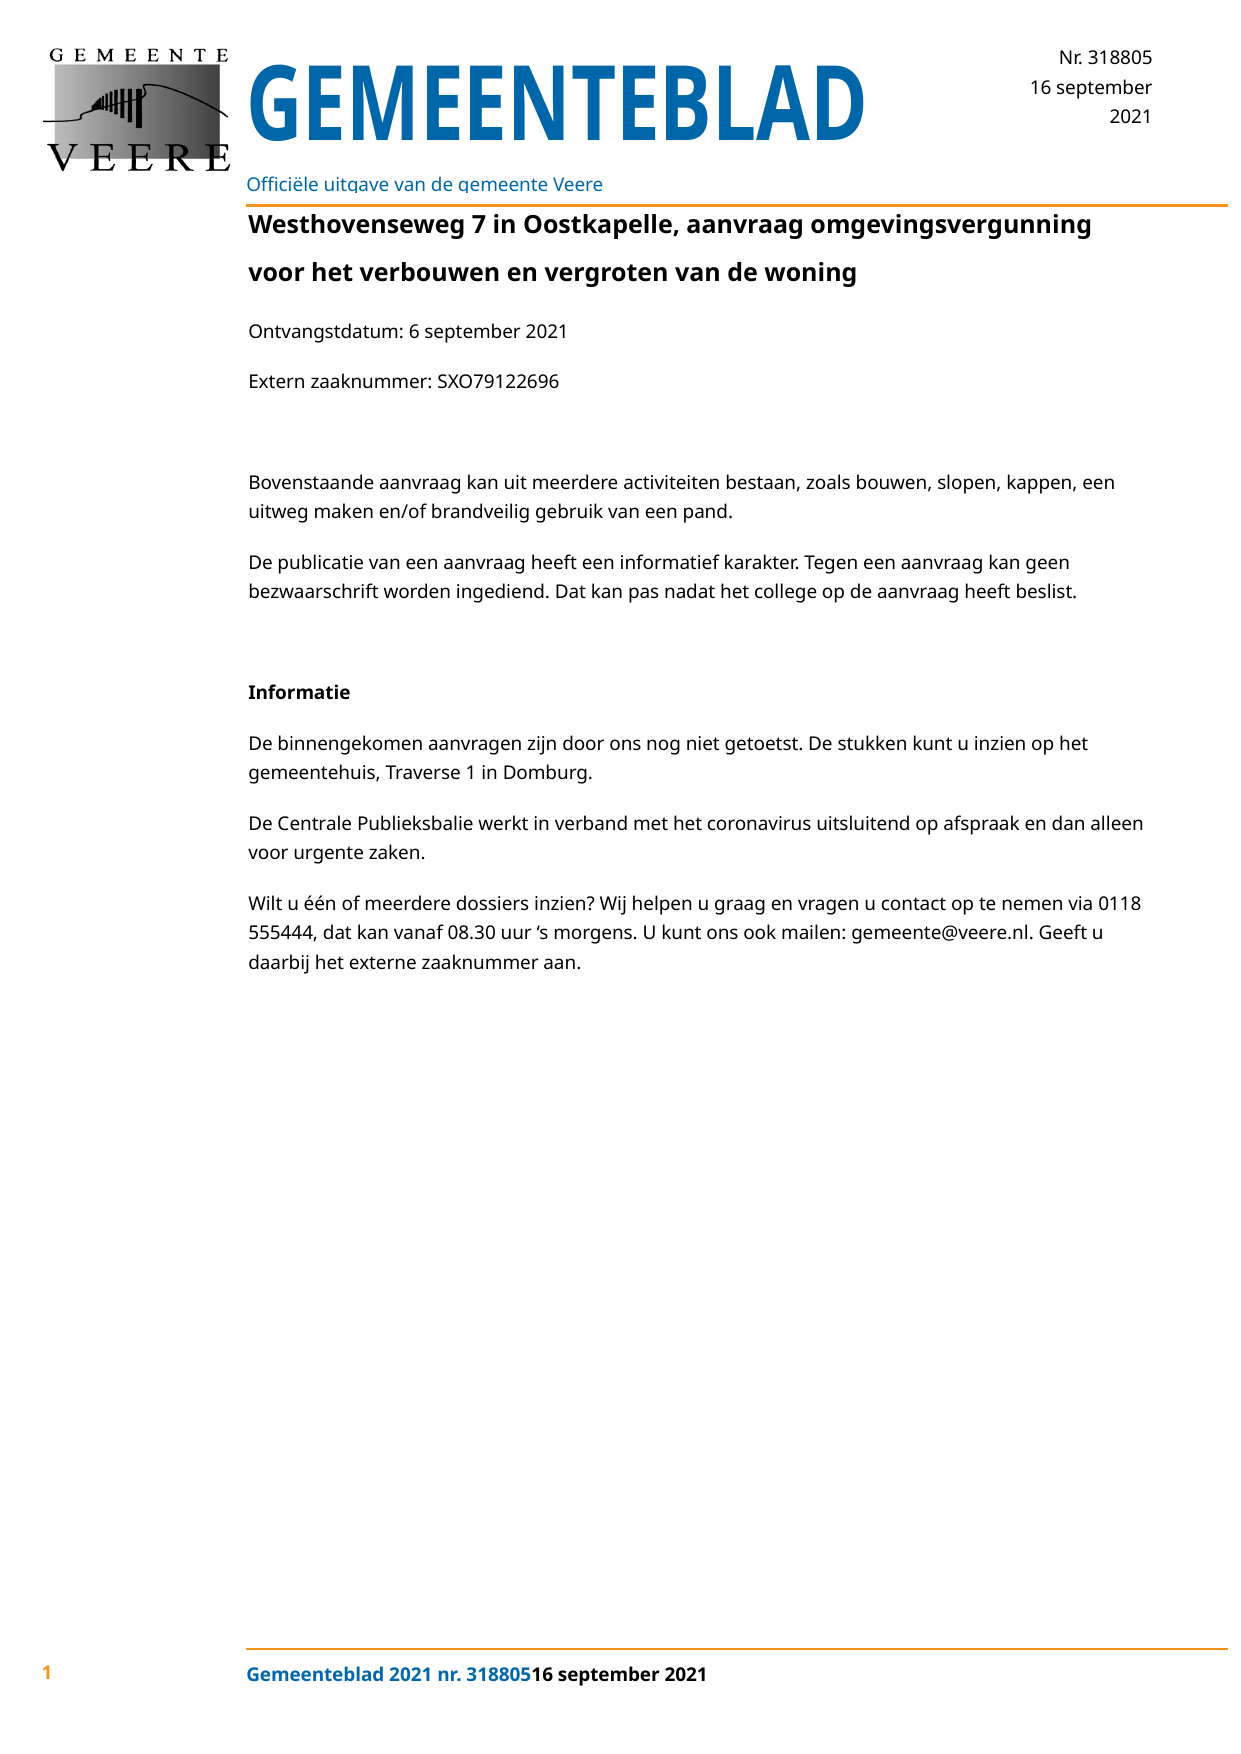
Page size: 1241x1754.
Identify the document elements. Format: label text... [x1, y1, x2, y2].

text De publicatie van een aanvraag heeft een informatief karakter. Tegen een aanvraag kan geen bezwaarschrift worden ingediend. Dat kan pas nadat het college op de aanvraag heeft beslist. [248, 549, 1152, 604]
text De binnengekomen aanvragen zijn door ons nog niet getoetst. De stukken kunt u inzien op het gemeentehuis, Traverse 1 in Domburg. [248, 730, 1152, 785]
text Westhovenseweg 7 in Oostkapelle, aanvraag omgevingsvergunning voor het verbouwen en vergroten van de woning [248, 207, 1152, 288]
picture [41, 47, 231, 172]
text De Centrale Publieksbalie werkt in verband met het coronavirus uitsluitend op afspraak en dan alleen voor urgente zaken. [248, 810, 1152, 865]
text Informatie [248, 679, 1152, 705]
text Wilt u één of meerdere dossiers inzien? Wij helpen u graag en vragen u contact op te nemen via 0118 555444, dat kan vanaf 08.30 uur ‘s morgens. U kunt ons ook mailen: gemeente@veere.nl. Geeft u daarbij het externe zaaknummer aan. [248, 890, 1152, 975]
text Ontvangstdatum: 6 september 2021 [248, 318, 1152, 344]
text Bovenstaande aanvraag kan uit meerdere activiteiten bestaan, zoals bouwen, slopen, kappen, een uitweg maken en/of brandveilig gebruik van een pand. [248, 469, 1152, 524]
text Extern zaaknummer: SXO79122696 [248, 368, 1152, 394]
